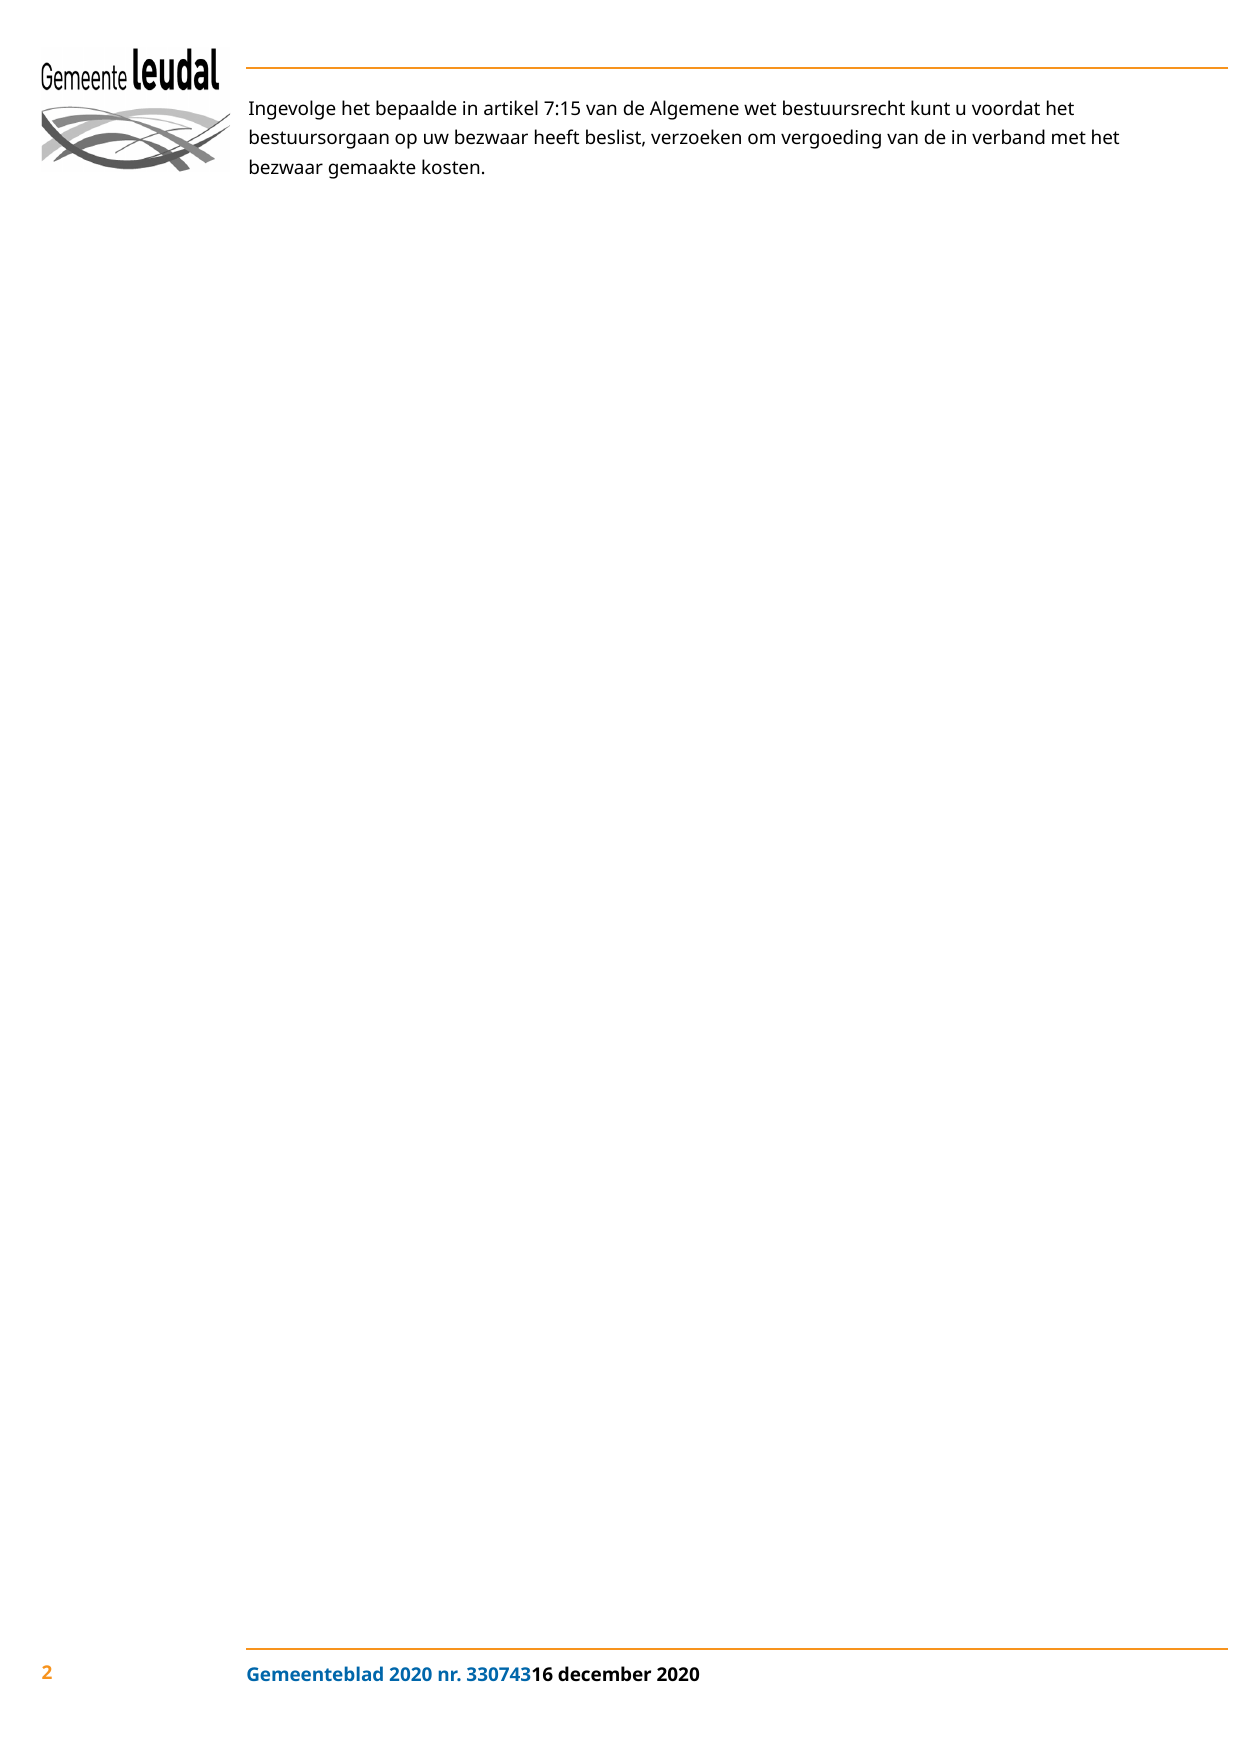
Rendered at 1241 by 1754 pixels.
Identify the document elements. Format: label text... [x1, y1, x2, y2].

text Ingevolge het bepaalde in artikel 7:15 van de Algemene wet bestuursrecht kunt u voordat het bestuursorgaan op uw bezwaar heeft beslist, verzoeken om vergoeding van de in verband met het bezwaar gemaakte kosten. [248, 95, 1152, 180]
picture [41, 47, 231, 172]
